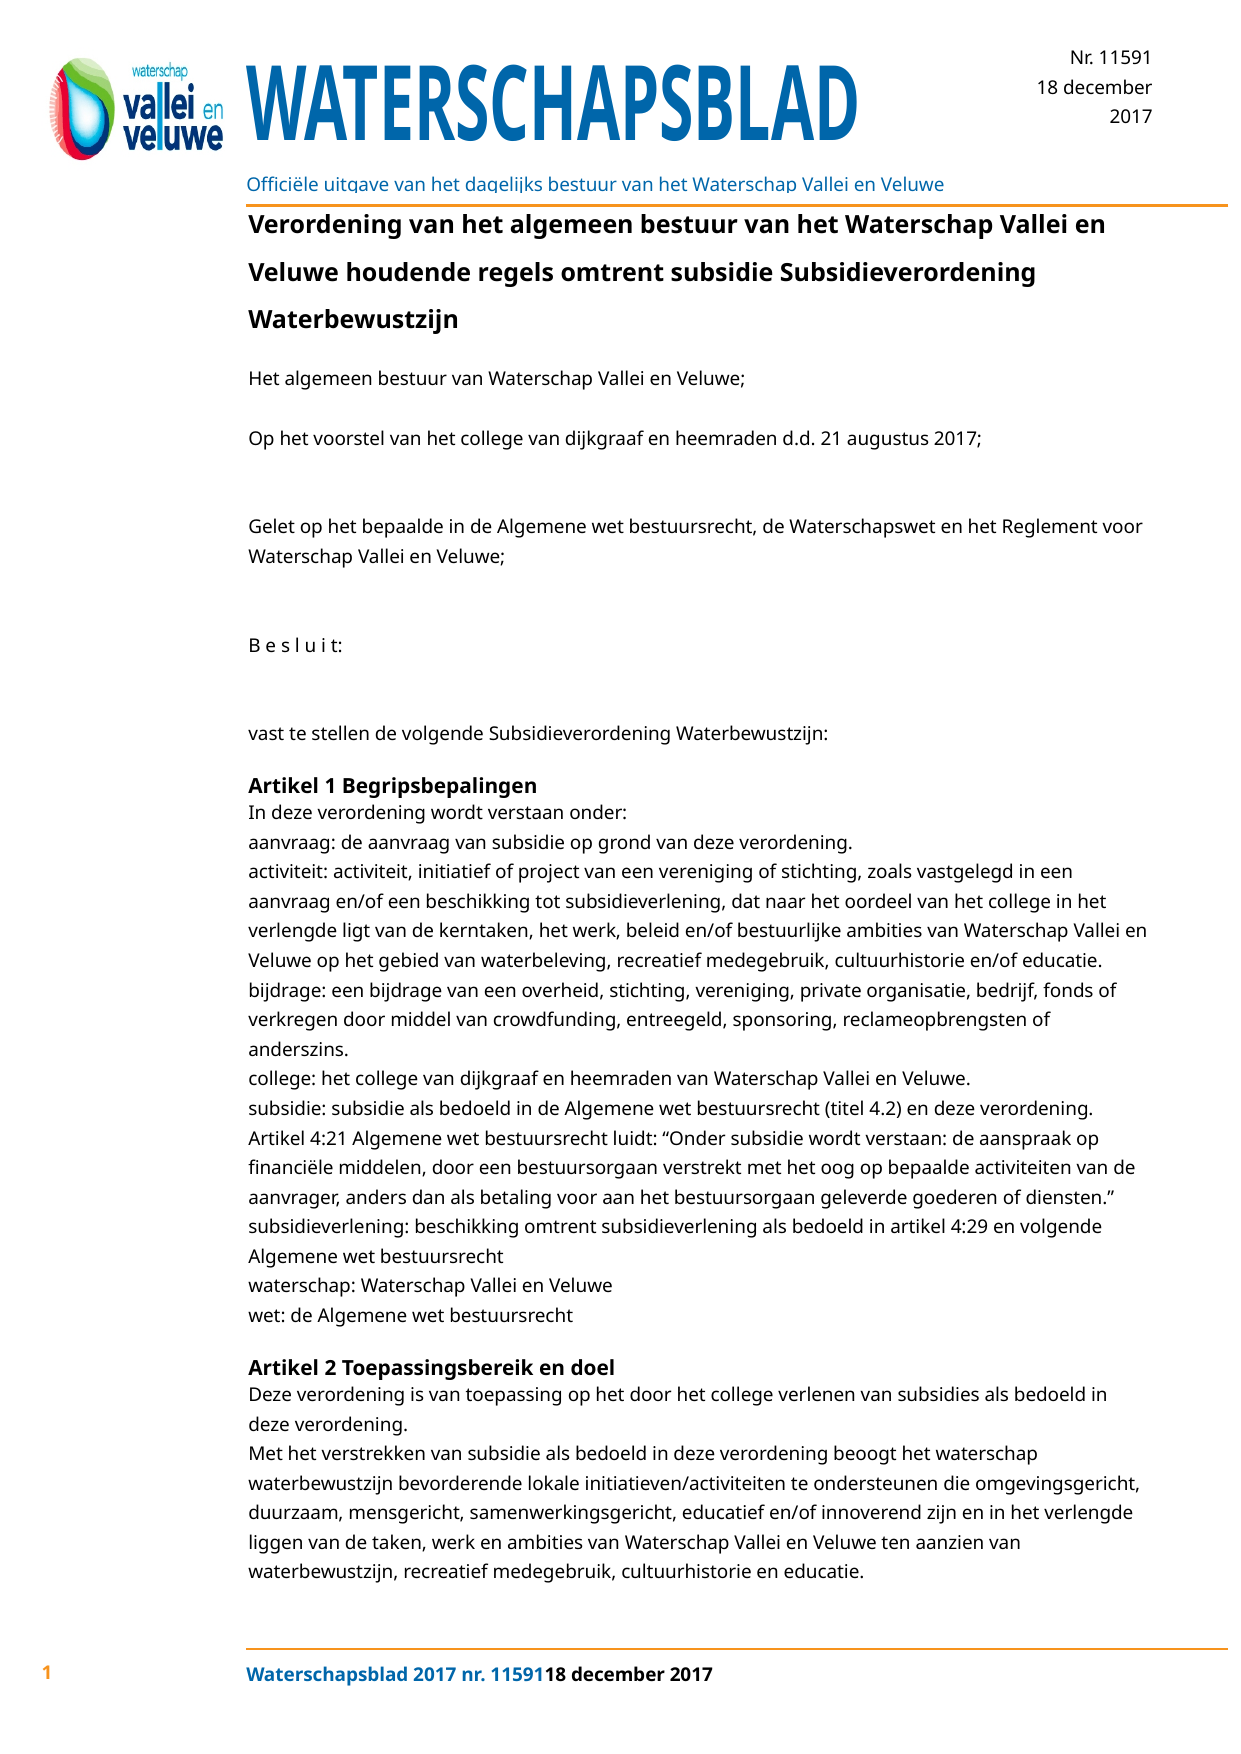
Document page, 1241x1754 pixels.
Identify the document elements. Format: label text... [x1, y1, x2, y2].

text aanvraag: de aanvraag van subsidie op grond van deze verordening. [248, 829, 1152, 855]
text activiteit: activiteit, initiatief of project van een vereniging of stichting, zoals vastgelegd in een aanvraag en/of een beschikking tot subsidieverlening, dat naar het oordeel van het college in het verlengde ligt van de kerntaken, het werk, beleid en/of bestuurlijke ambities van Waterschap Vallei en Veluwe op het gebied van waterbeleving, recreatief medegebruik, cultuurhistorie en/of educatie. [248, 858, 1152, 973]
picture [41, 47, 231, 172]
text Verordening van het algemeen bestuur van het Waterschap Vallei en Veluwe houdende regels omtrent subsidie Subsidieverordening Waterbewustzijn [248, 207, 1152, 336]
text Gelet op het bepaalde in de Algemene wet bestuursrecht, de Waterschapswet en het Reglement voor Waterschap Vallei en Veluwe; [248, 513, 1152, 569]
text bijdrage: een bijdrage van een overheid, stichting, vereniging, private organisatie, bedrijf, fonds of verkregen door middel van crowdfunding, entreegeld, sponsoring, reclameopbrengsten of anderszins. [248, 977, 1152, 1062]
text wet: de Algemene wet bestuursrecht [248, 1302, 1152, 1328]
text Met het verstrekken van subsidie als bedoeld in deze verordening beoogt het waterschap waterbewustzijn bevorderende lokale initiatieven/activiteiten te ondersteunen die omgevingsgericht, duurzaam, mensgericht, samenwerkingsgericht, educatief en/of innoverend zijn en in het verlengde liggen van de taken, werk en ambities van Waterschap Vallei en Veluwe ten aanzien van waterbewustzijn, recreatief medegebruik, cultuurhistorie en educatie. [248, 1440, 1152, 1584]
text subsidieverlening: beschikking omtrent subsidieverlening als bedoeld in artikel 4:29 en volgende Algemene wet bestuursrecht [248, 1213, 1152, 1269]
text Het algemeen bestuur van Waterschap Vallei en Veluwe; [248, 366, 1152, 391]
text In deze verordening wordt verstaan onder: [248, 799, 1152, 825]
text Deze verordening is van toepassing op het door het college verlenen van subsidies als bedoeld in deze verordening. [248, 1381, 1152, 1436]
text waterschap: Waterschap Vallei en Veluwe [248, 1273, 1152, 1298]
text B e s l u i t: [248, 632, 1152, 657]
text subsidie: subsidie als bedoeld in de Algemene wet bestuursrecht (titel 4.2) en deze verordening. Artikel 4:21 Algemene wet bestuursrecht luidt: “Onder subsidie wordt verstaan: de aanspraak op financiële middelen, door een bestuursorgaan verstrekt met het oog op bepaalde activiteiten van de aanvrager, anders dan als betaling voor aan het bestuursorgaan geleverde goederen of diensten.” [248, 1095, 1152, 1210]
text college: het college van dijkgraaf en heemraden van Waterschap Vallei en Veluwe. [248, 1066, 1152, 1091]
text Artikel 2 Toepassingsbereik en doel [248, 1353, 1152, 1381]
text Artikel 1 Begripsbepalingen [248, 771, 1152, 799]
text vast te stellen de volgende Subsidieverordening Waterbewustzijn: [248, 721, 1152, 746]
text Op het voorstel van het college van dijkgraaf en heemraden d.d. 21 augustus 2017; [248, 425, 1152, 450]
